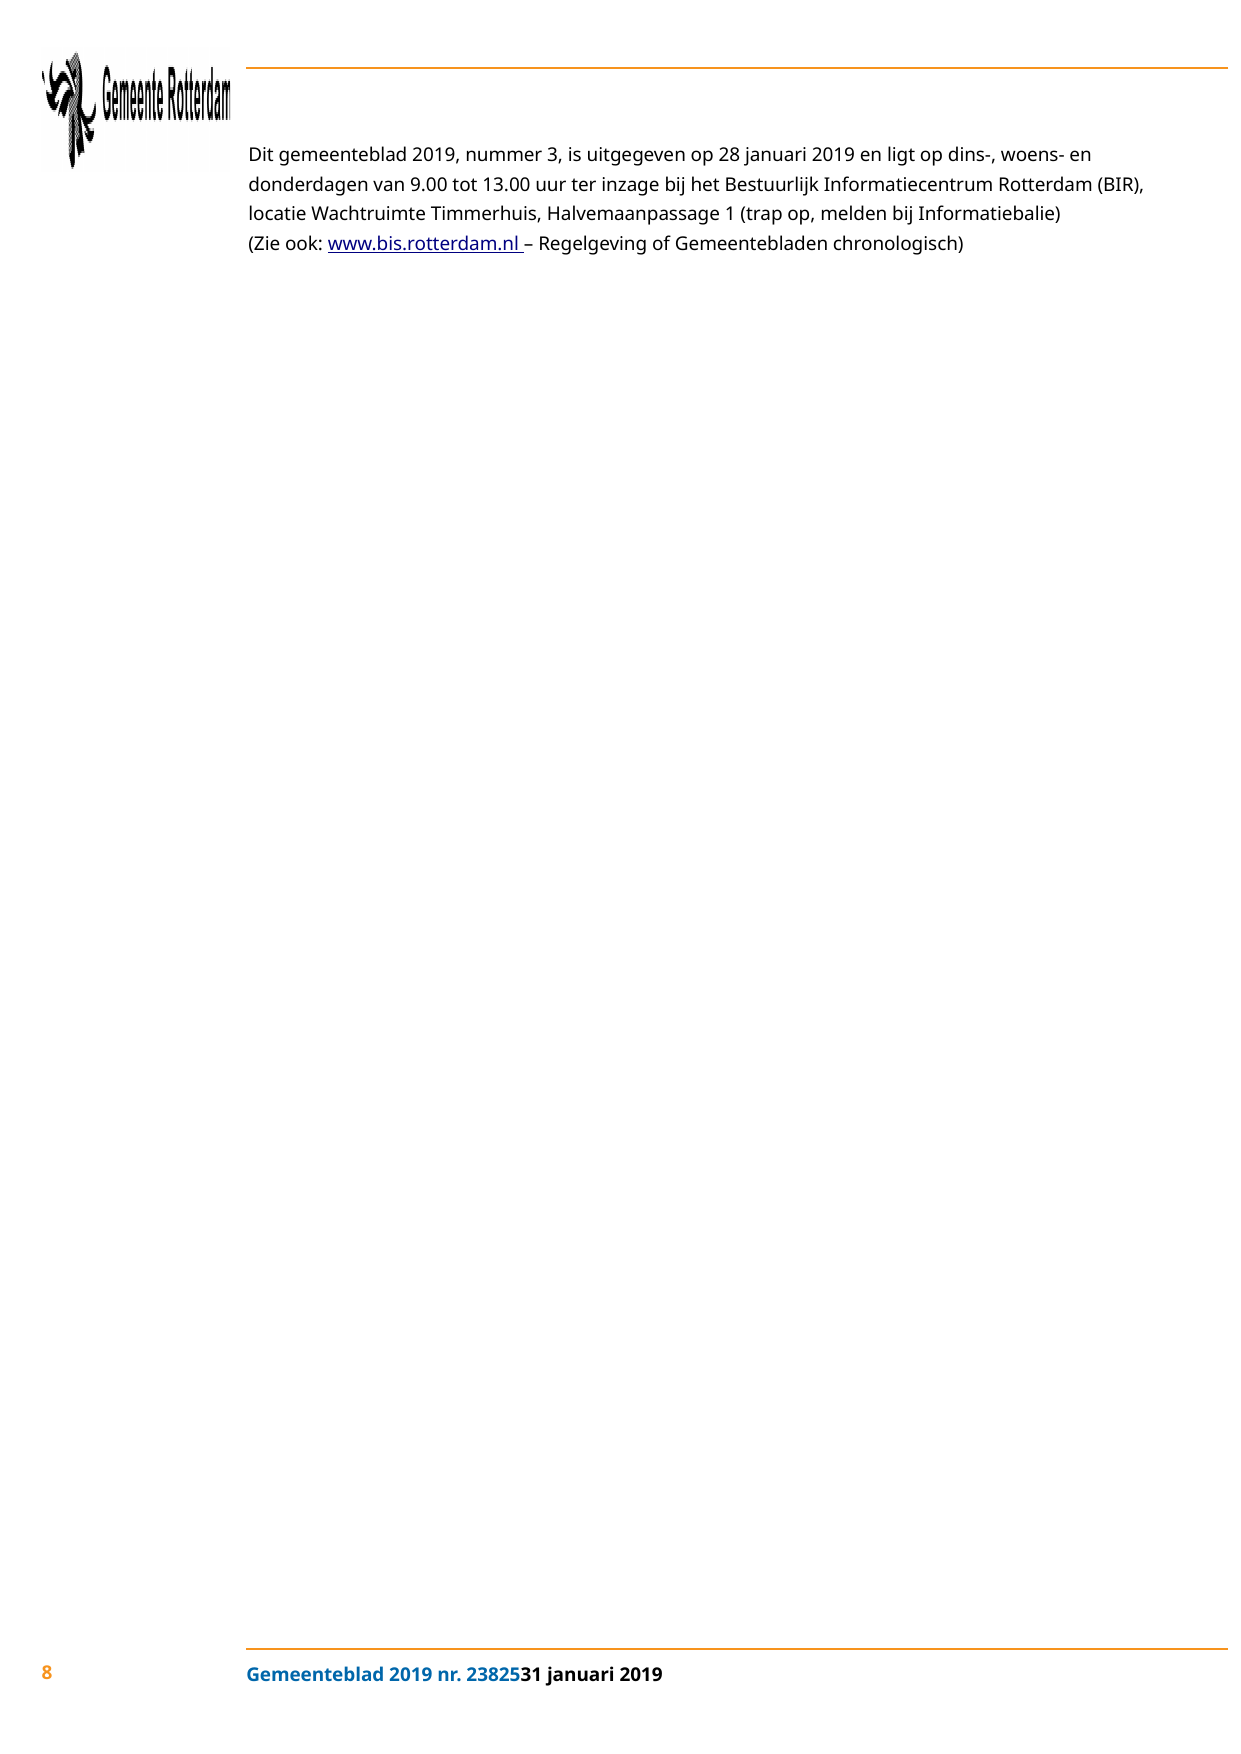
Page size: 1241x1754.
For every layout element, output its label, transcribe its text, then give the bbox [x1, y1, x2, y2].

text Dit gemeenteblad 2019, nummer 3, is uitgegeven op 28 januari 2019 en ligt op dins-, woens- en donderdagen van 9.00 tot 13.00 uur ter inzage bij het Bestuurlijk Informatiecentrum Rotterdam (BIR), locatie Wachtruimte Timmerhuis, Halvemaanpassage 1 (trap op, melden bij Informatiebalie) [248, 141, 1152, 226]
picture [41, 47, 231, 172]
text (Zie ook: www.bis.rotterdam.nl – Regelgeving of Gemeentebladen chronologisch) [248, 230, 1152, 256]
